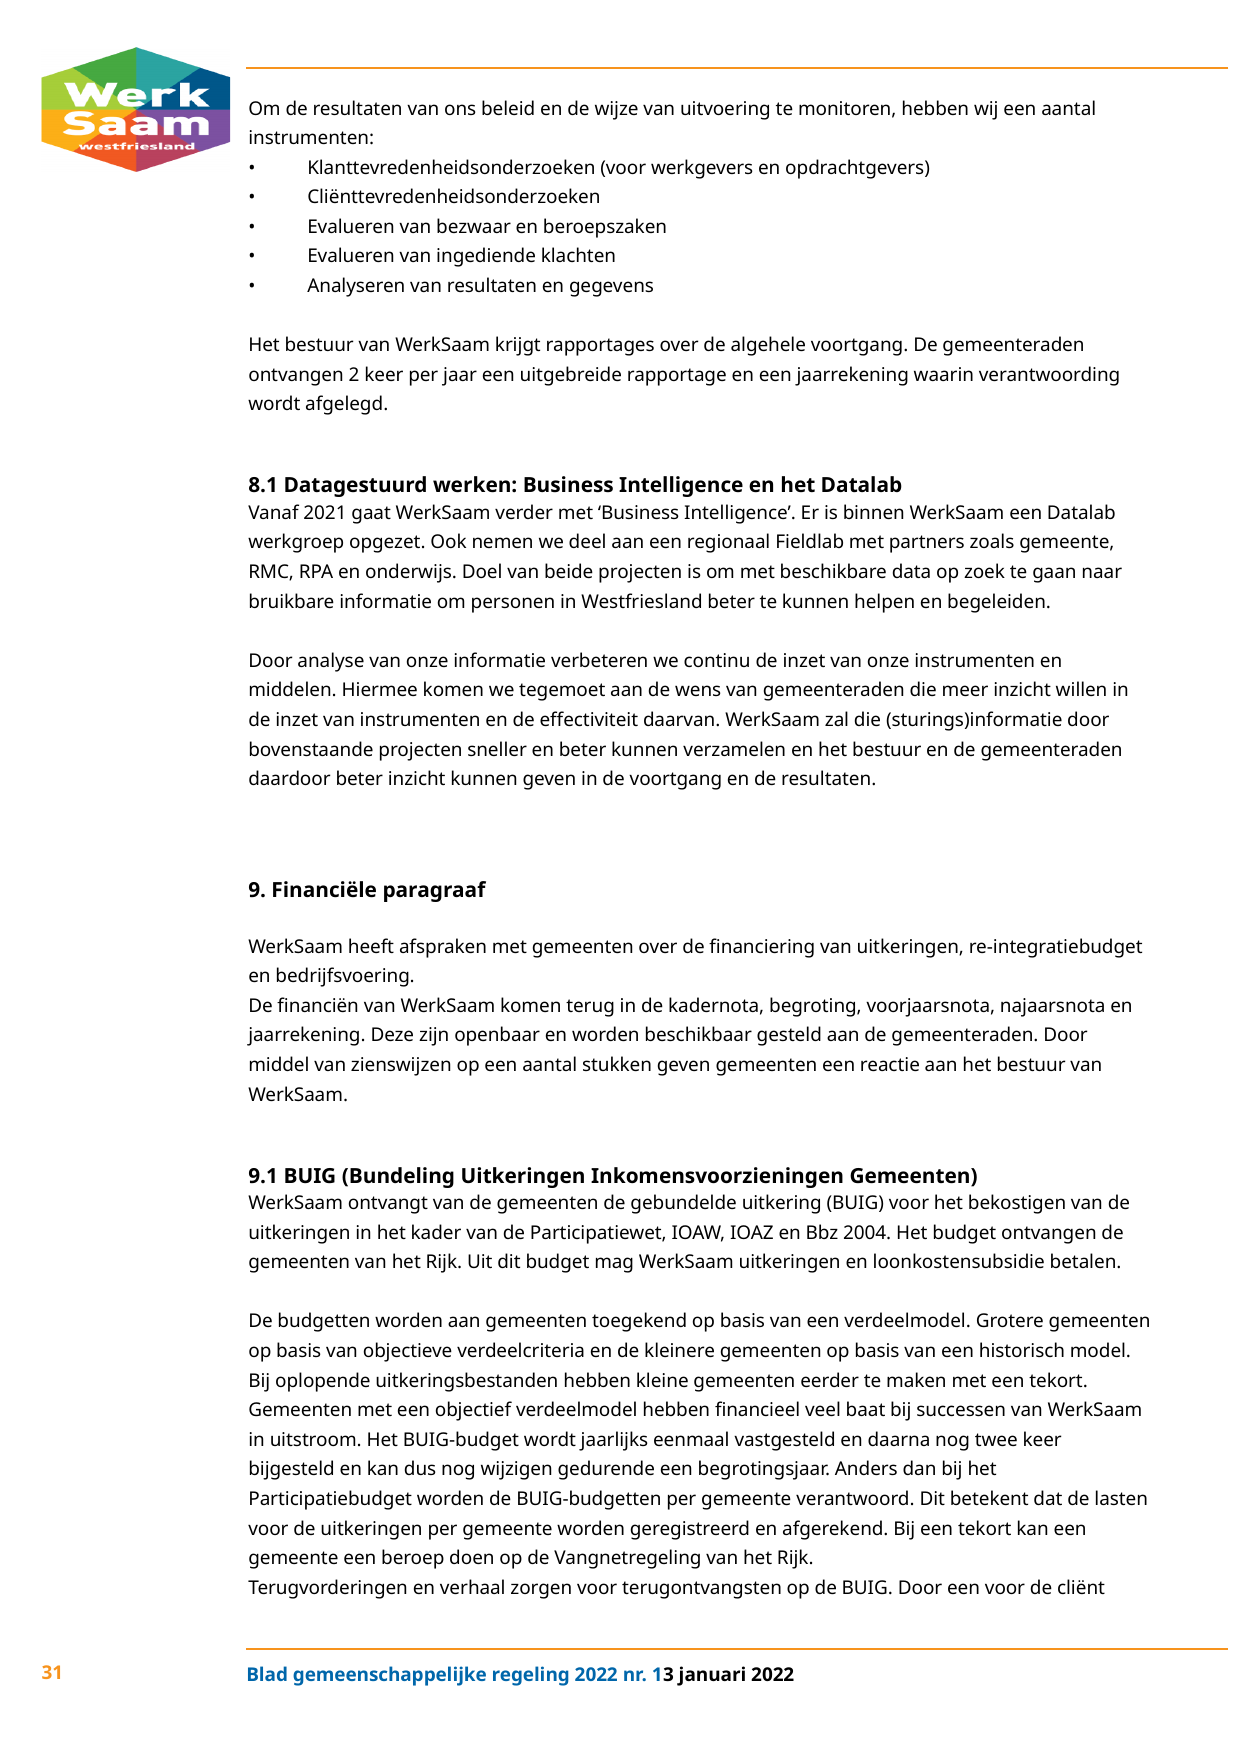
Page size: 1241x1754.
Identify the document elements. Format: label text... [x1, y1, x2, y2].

text Het bestuur van WerkSaam krijgt rapportages over de algehele voortgang. De gemeenteraden ontvangen 2 keer per jaar een uitgebreide rapportage en een jaarrekening waarin verantwoording wordt afgelegd. [248, 331, 1152, 416]
text WerkSaam ontvangt van de gemeenten de gebundelde uitkering (BUIG) voor het bekostigen van de uitkeringen in het kader van de Participatiewet, IOAW, IOAZ en Bbz 2004. Het budget ontvangen de gemeenten van het Rijk. Uit dit budget mag WerkSaam uitkeringen en loonkostensubsidie betalen. [248, 1189, 1152, 1274]
text De budgetten worden aan gemeenten toegekend op basis van een verdeelmodel. Grotere gemeenten op basis van objectieve verdeelcriteria en de kleinere gemeenten op basis van een historisch model. Bij oplopende uitkeringsbestanden hebben kleine gemeenten eerder te maken met een tekort. Gemeenten met een objectief verdeelmodel hebben financieel veel baat bij successen van WerkSaam in uitstroom. Het BUIG-budget wordt jaarlijks eenmaal vastgesteld en daarna nog twee keer bijgesteld en kan dus nog wijzigen gedurende een begrotingsjaar. Anders dan bij het Participatiebudget worden de BUIG-budgetten per gemeente verantwoord. Dit betekent dat de lasten voor de uitkeringen per gemeente worden geregistreerd en afgerekend. Bij een tekort kan een gemeente een beroep doen op de Vangnetregeling van het Rijk. [248, 1308, 1152, 1570]
text Door analyse van onze informatie verbeteren we continu de inzet van onze instrumenten en middelen. Hiermee komen we tegemoet aan de wens van gemeenteraden die meer inzicht willen in de inzet van instrumenten en de effectiviteit daarvan. WerkSaam zal die (sturings)informatie door bovenstaande projecten sneller en beter kunnen verzamelen en het bestuur en de gemeenteraden daardoor beter inzicht kunnen geven in de voortgang en de resultaten. [248, 647, 1152, 791]
list Klanttevredenheidsonderzoeken (voor werkgevers en opdrachtgevers) [248, 154, 1152, 180]
picture [41, 47, 231, 172]
text 9. Financiële paragraaf [248, 875, 1152, 903]
text De financiën van WerkSaam komen terug in de kadernota, begroting, voorjaarsnota, najaarsnota en jaarrekening. Deze zijn openbaar en worden beschikbaar gesteld aan de gemeenteraden. Door middel van zienswijzen op een aantal stukken geven gemeenten een reactie aan het bestuur van WerkSaam. [248, 992, 1152, 1107]
list Cliënttevredenheidsonderzoeken [248, 183, 1152, 209]
text Terugvorderingen en verhaal zorgen voor terugontvangsten op de BUIG. Door een voor de cliënt [248, 1574, 1152, 1599]
text Om de resultaten van ons beleid en de wijze van uitvoering te monitoren, hebben wij een aantal instrumenten: [248, 95, 1152, 150]
text Vanaf 2021 gaat WerkSaam verder met ‘Business Intelligence’. Er is binnen WerkSaam een Datalab werkgroep opgezet. Ook nemen we deel aan een regionaal Fieldlab met partners zoals gemeente, RMC, RPA en onderwijs. Doel van beide projecten is om met beschikbare data op zoek te gaan naar bruikbare informatie om personen in Westfriesland beter te kunnen helpen en begeleiden. [248, 499, 1152, 613]
text WerkSaam heeft afspraken met gemeenten over de financiering van uitkeringen, re-integratiebudget en bedrijfsvoering. [248, 933, 1152, 988]
list Evalueren van ingediende klachten [248, 243, 1152, 268]
list Evalueren van bezwaar en beroepszaken [248, 213, 1152, 239]
text 9.1 BUIG (Bundeling Uitkeringen Inkomensvoorzieningen Gemeenten) [248, 1161, 1152, 1189]
text 8.1 Datagestuurd werken: Business Intelligence en het Datalab [248, 471, 1152, 499]
list Analyseren van resultaten en gegevens [248, 272, 1152, 298]
